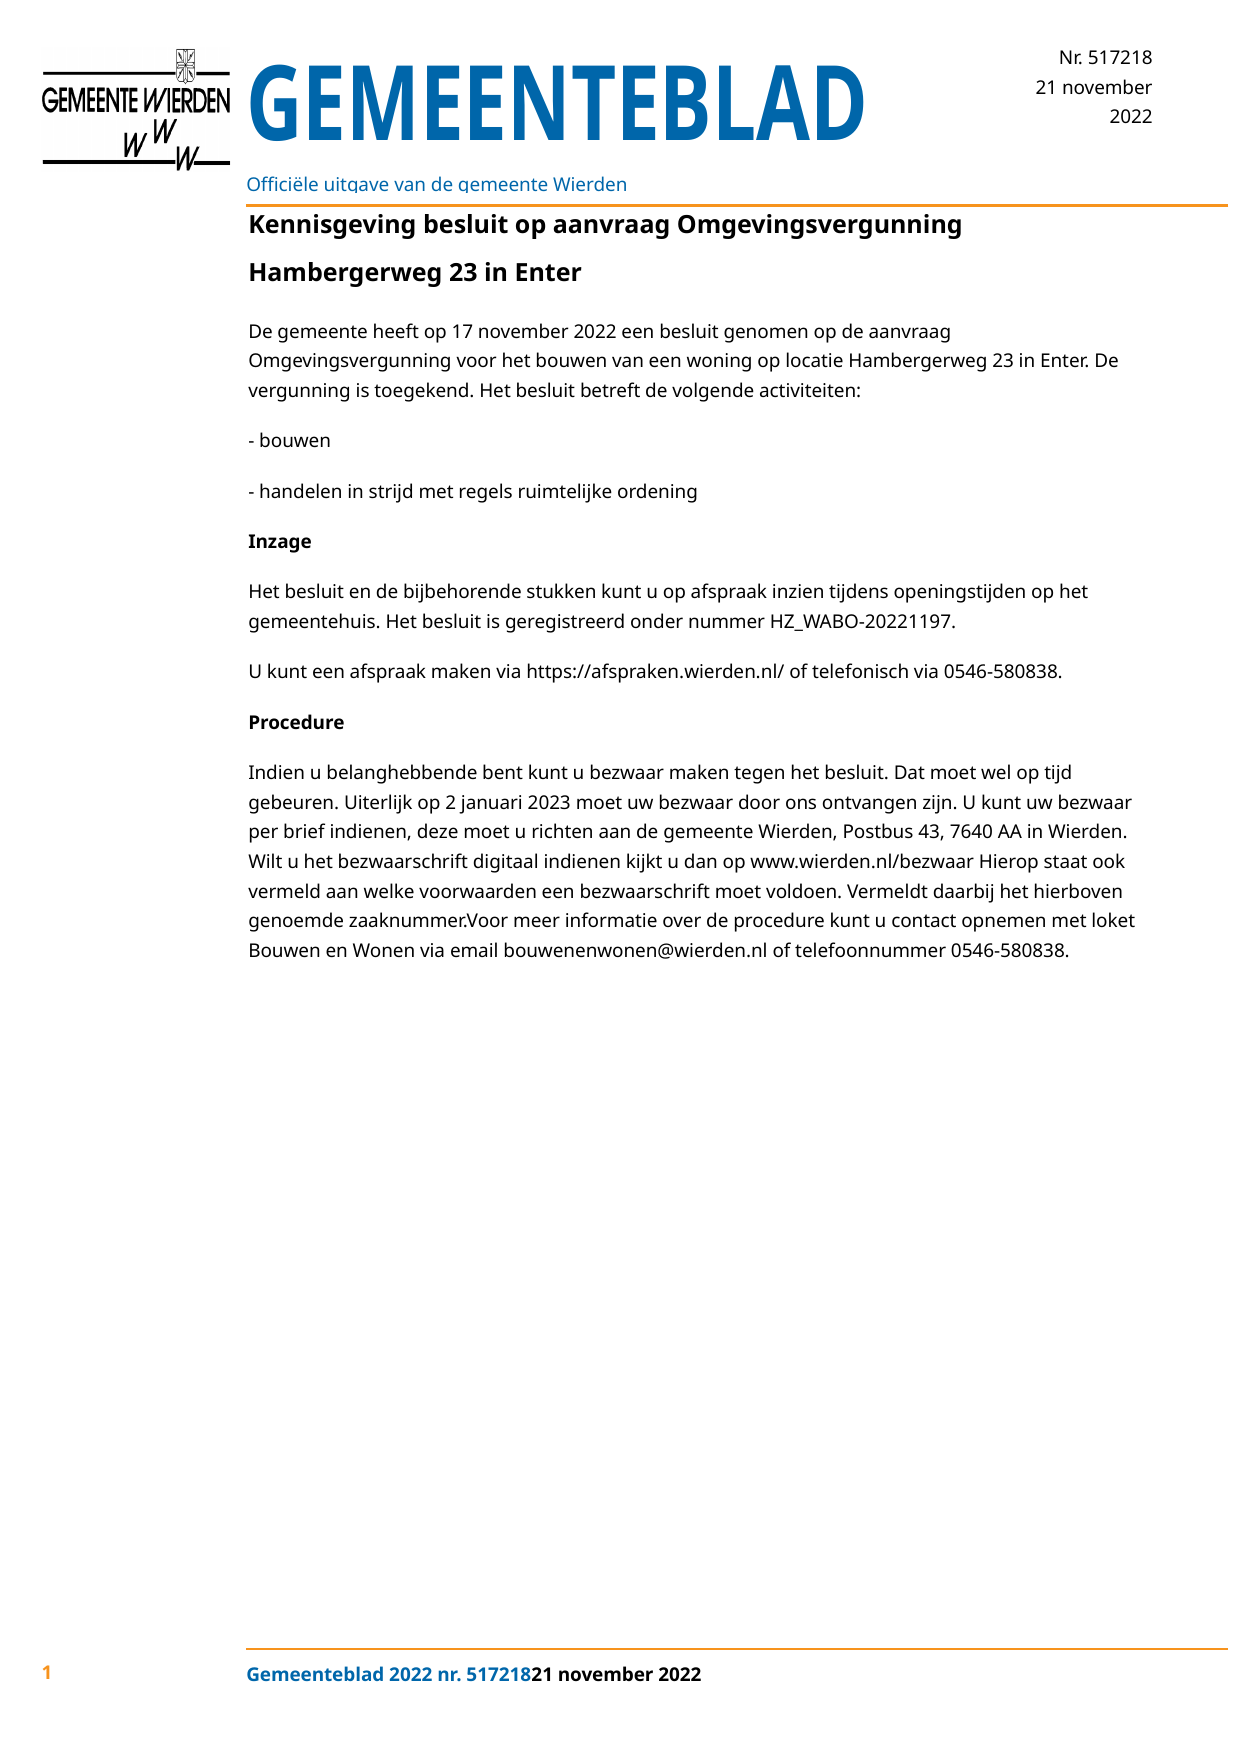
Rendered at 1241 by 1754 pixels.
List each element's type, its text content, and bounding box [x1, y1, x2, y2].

picture [41, 47, 231, 172]
text De gemeente heeft op 17 november 2022 een besluit genomen op de aanvraag Omgevingsvergunning voor het bouwen van een woning op locatie Hambergerweg 23 in Enter. De vergunning is toegekend. Het besluit betreft de volgende activiteiten: [248, 318, 1152, 403]
text - bouwen [248, 427, 1152, 453]
text Kennisgeving besluit op aanvraag Omgevingsvergunning Hambergerweg 23 in Enter [248, 207, 1152, 288]
text Inzage [248, 528, 1152, 554]
text Indien u belanghebbende bent kunt u bezwaar maken tegen het besluit. Dat moet wel op tijd gebeuren. Uiterlijk op 2 januari 2023 moet uw bezwaar door ons ontvangen zijn. U kunt uw bezwaar per brief indienen, deze moet u richten aan de gemeente Wierden, Postbus 43, 7640 AA in Wierden. Wilt u het bezwaarschrift digitaal indienen kijkt u dan op www.wierden.nl/bezwaar Hierop staat ook vermeld aan welke voorwaarden een bezwaarschrift moet voldoen. Vermeldt daarbij het hierboven genoemde zaaknummer.Voor meer informatie over de procedure kunt u contact opnemen met loket Bouwen en Wonen via email bouwenenwonen@wierden.nl of telefoonnummer 0546-580838. [248, 759, 1152, 963]
text Het besluit en de bijbehorende stukken kunt u op afspraak inzien tijdens openingstijden op het gemeentehuis. Het besluit is geregistreerd onder nummer HZ_WABO-20221197. [248, 579, 1152, 634]
text U kunt een afspraak maken via https://afspraken.wierden.nl/ of telefonisch via 0546-580838. [248, 659, 1152, 684]
text Procedure [248, 709, 1152, 735]
text - handelen in strijd met regels ruimtelijke ordening [248, 478, 1152, 504]
